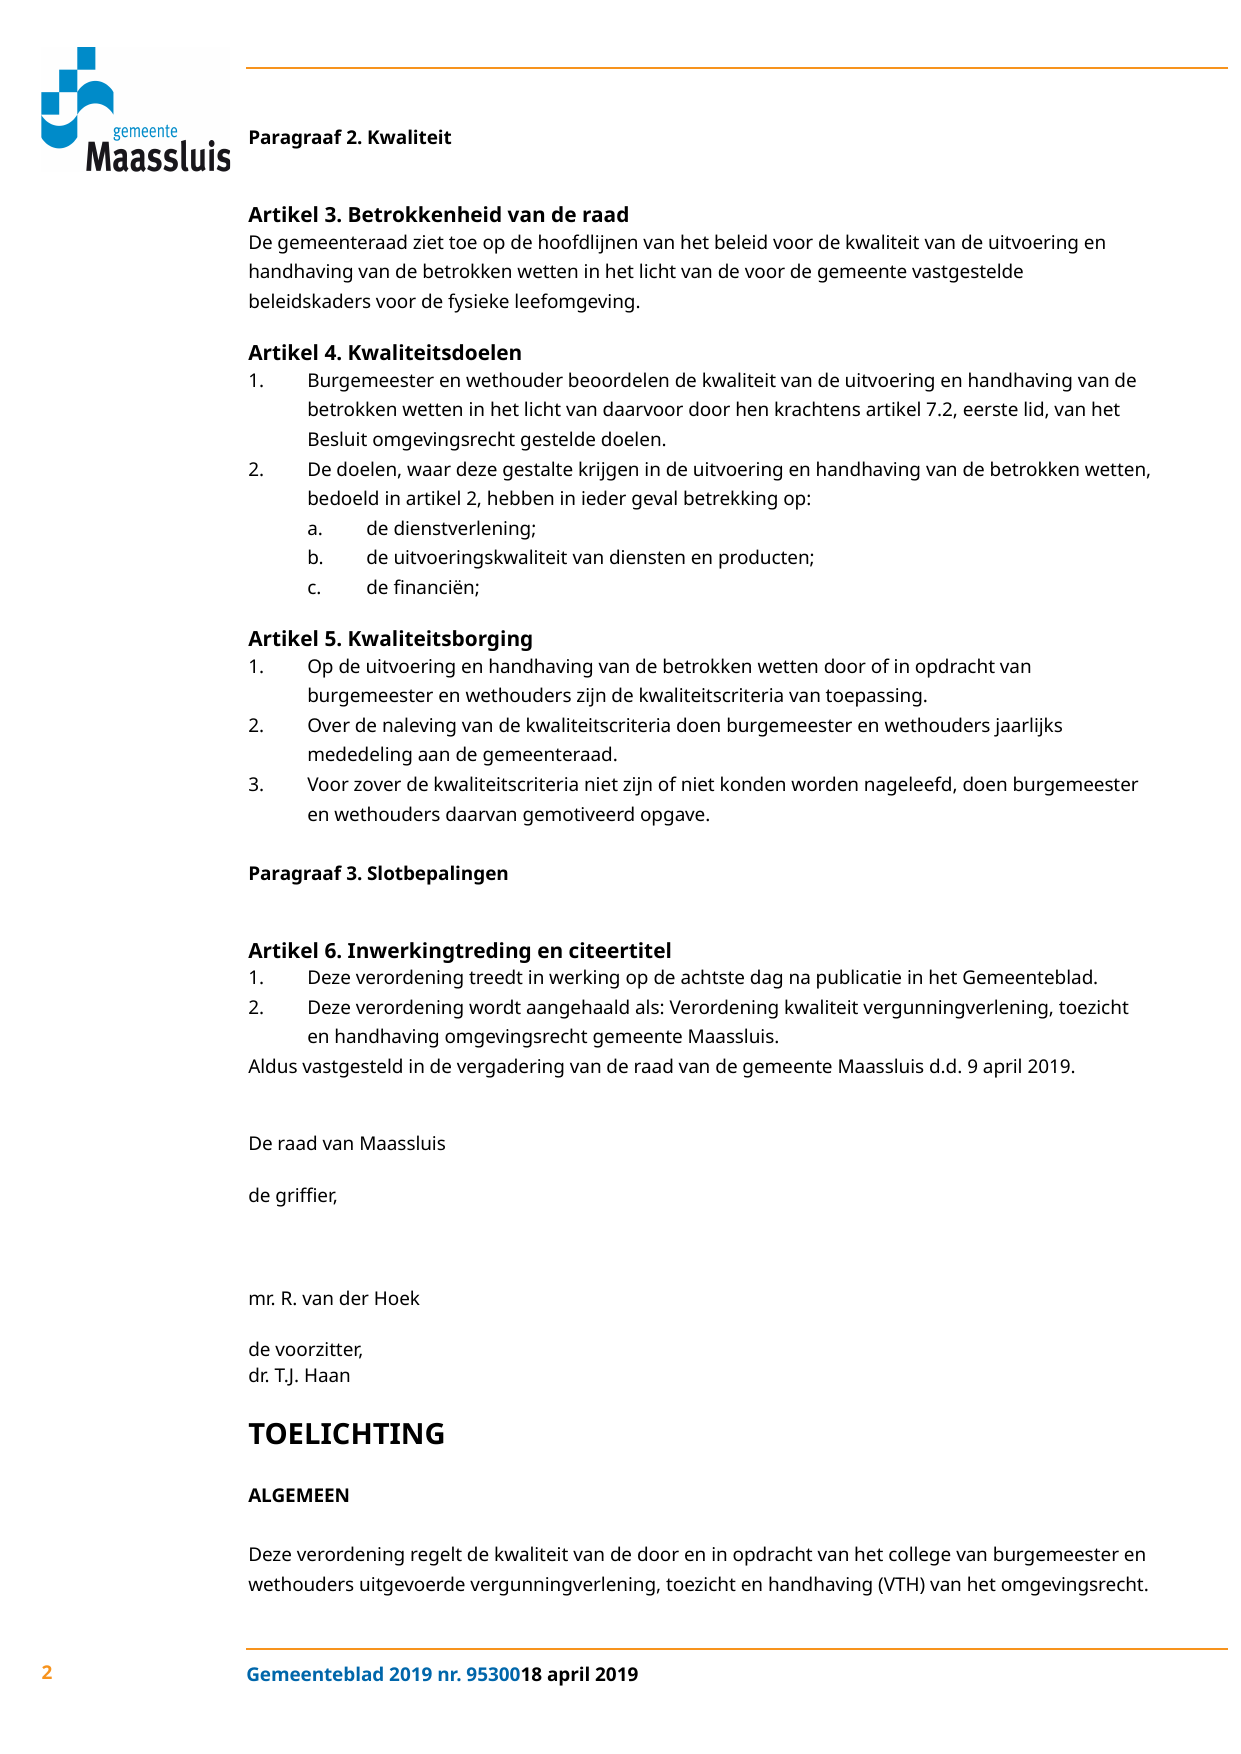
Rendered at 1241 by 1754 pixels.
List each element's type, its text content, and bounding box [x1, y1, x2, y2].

picture [41, 47, 77, 92]
text Artikel 3. Betrokkenheid van de raad [248, 201, 1152, 229]
list de dienstverlening; [307, 515, 1152, 541]
list Op de uitvoering en handhaving van de betrokken wetten door of in opdracht van burgemeester en wethouders zijn de kwaliteitscriteria van toepassing. [248, 653, 1152, 708]
text de griffier, [248, 1182, 1152, 1208]
list Deze verordening wordt aangehaald als: Verordening kwaliteit vergunningverlening, toezicht en handhaving omgevingsrecht gemeente Maassluis. [248, 994, 1152, 1049]
text Artikel 6. Inwerkingtreding en citeertitel [248, 936, 1152, 964]
text De gemeenteraad ziet toe op de hoofdlijnen van het beleid voor de kwaliteit van de uitvoering en handhaving van de betrokken wetten in het licht van de voor de gemeente vastgestelde beleidskaders voor de fysieke leefomgeving. [248, 229, 1152, 314]
text Artikel 5. Kwaliteitsborging [248, 624, 1152, 653]
text Aldus vastgesteld in de vergadering van de raad van de gemeente Maassluis d.d. 9 april 2019. [248, 1053, 1152, 1079]
text Artikel 4. Kwaliteitsdoelen [248, 338, 1152, 367]
text TOELICHTING [248, 1413, 1152, 1453]
text Deze verordening regelt de kwaliteit van de door en in opdracht van het college van burgemeester en wethouders uitgevoerde vergunningverlening, toezicht en handhaving (VTH) van het omgevingsrecht. [248, 1542, 1152, 1597]
list de uitvoeringskwaliteit van diensten en producten; [307, 544, 1152, 570]
list de financiën; [307, 574, 1152, 600]
text mr. R. van der Hoek [248, 1285, 1152, 1311]
text De raad van Maassluis [248, 1131, 1152, 1156]
list Voor zover de kwaliteitscriteria niet zijn of niet konden worden nageleefd, doen burgemeester en wethouders daarvan gemotiveerd opgave. [248, 771, 1152, 827]
picture [41, 47, 231, 172]
text Paragraaf 2. Kwaliteit [248, 124, 1152, 150]
list Deze verordening treedt in werking op de achtste dag na publicatie in het Gemeenteblad. [248, 964, 1152, 990]
list Burgemeester en wethouder beoordelen de kwaliteit van de uitvoering en handhaving van de betrokken wetten in het licht van daarvoor door hen krachtens artikel 7.2, eerste lid, van het Besluit omgevingsrecht gestelde doelen. [248, 367, 1152, 452]
text ALGEMEEN [248, 1482, 1152, 1508]
text Paragraaf 3. Slotbepalingen [248, 860, 1152, 886]
text dr. T.J. Haan [248, 1362, 1152, 1388]
list De doelen, waar deze gestalte krijgen in de uitvoering en handhaving van de betrokken wetten, bedoeld in artikel 2, hebben in ieder geval betrekking op: [248, 456, 1152, 511]
text de voorzitter, [248, 1336, 1152, 1362]
list Over de naleving van de kwaliteitscriteria doen burgemeester en wethouders jaarlijks mededeling aan de gemeenteraad. [248, 712, 1152, 767]
